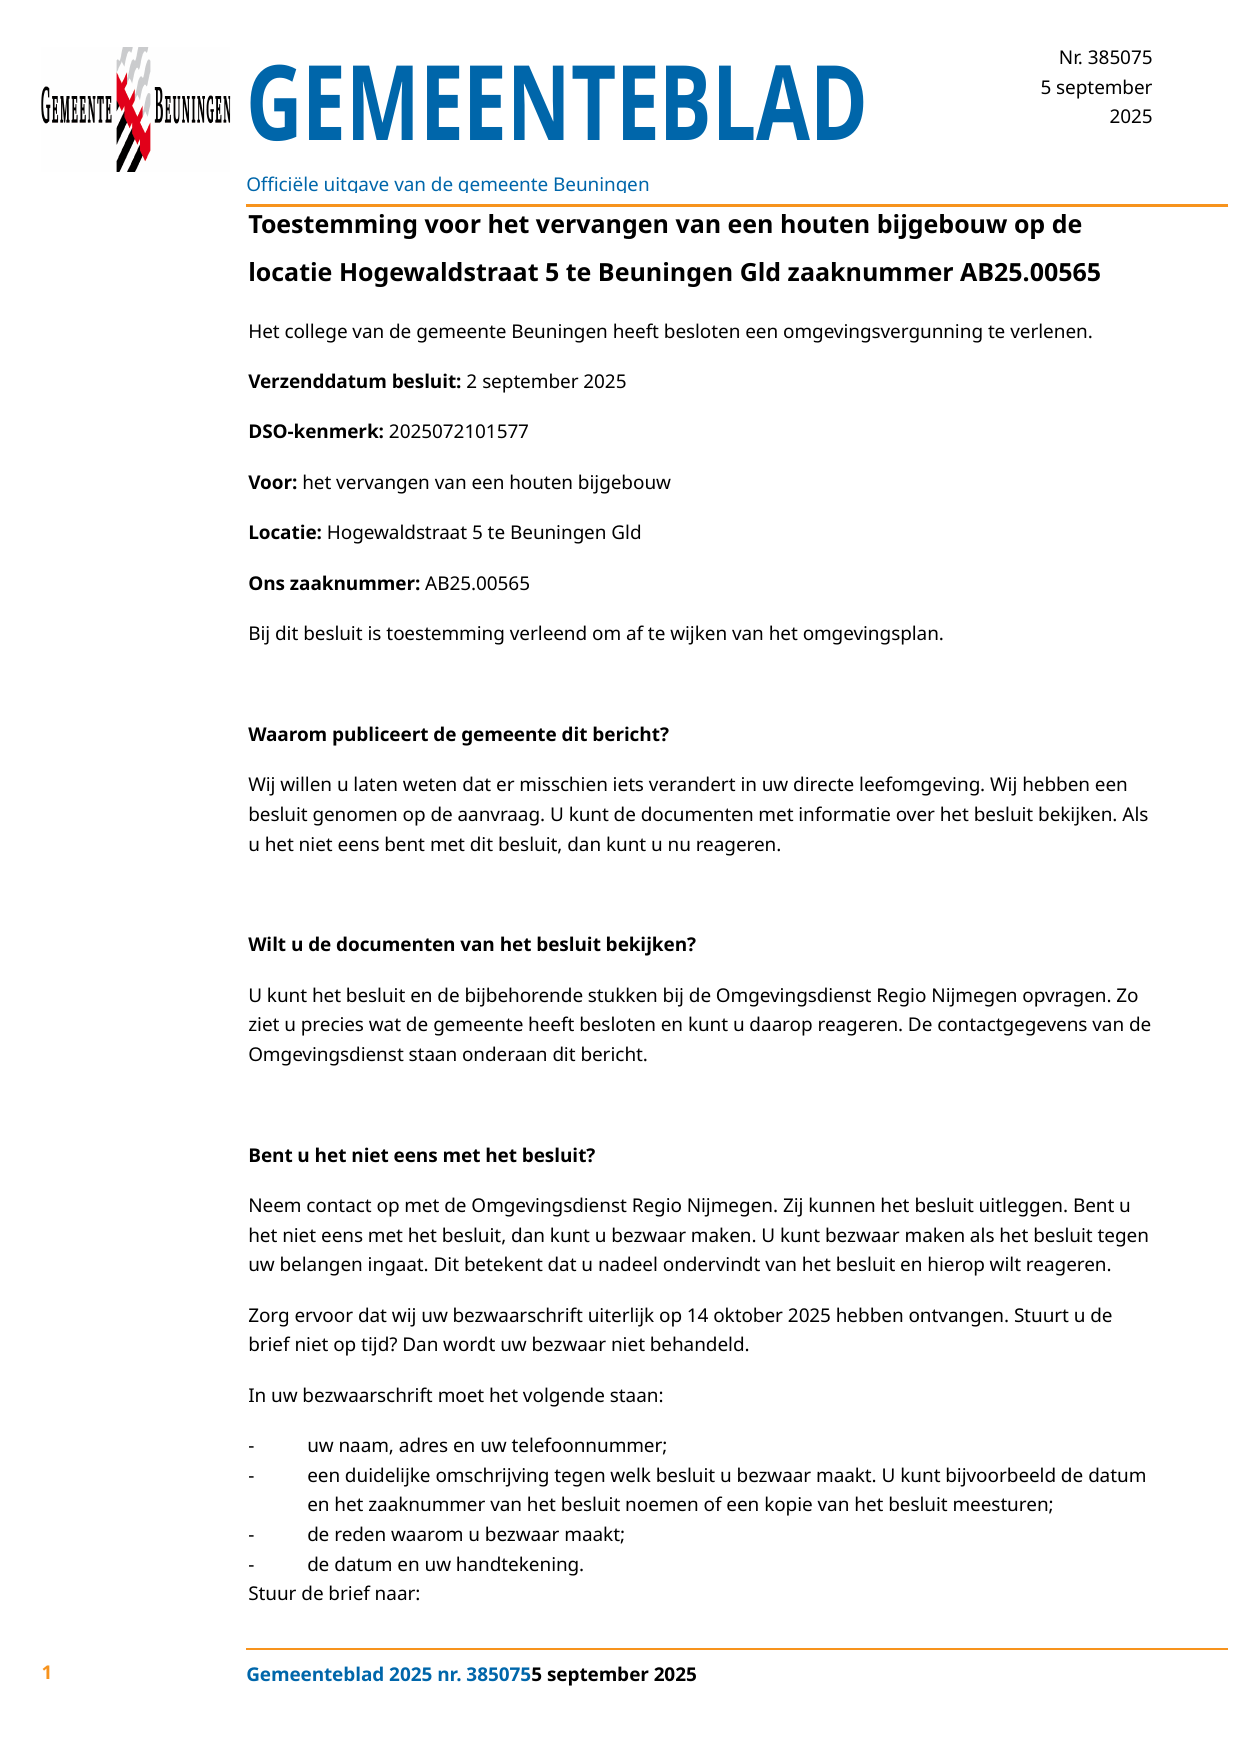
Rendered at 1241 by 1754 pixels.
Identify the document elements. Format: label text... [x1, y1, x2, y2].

text In uw bezwaarschrift moet het volgende staan: [248, 1382, 1152, 1408]
text Stuur de brief naar: [248, 1580, 1152, 1606]
text Wilt u de documenten van het besluit bekijken? [248, 932, 1152, 957]
text Verzenddatum besluit: 2 september 2025 [248, 368, 1152, 394]
list de reden waarom u bezwaar maakt; [248, 1521, 1152, 1547]
list uw naam, adres en uw telefoonnummer; [248, 1432, 1152, 1458]
text Wij willen u laten weten dat er misschien iets verandert in uw directe leefomgeving. Wij hebben een besluit genomen op de aanvraag. U kunt de documenten met informatie over het besluit bekijken. Als u het niet eens bent met dit besluit, dan kunt u nu reageren. [248, 772, 1152, 857]
text Neem contact op met de Omgevingsdienst Regio Nijmegen. Zij kunnen het besluit uitleggen. Bent u het niet eens met het besluit, dan kunt u bezwaar maken. U kunt bezwaar maken als het besluit tegen uw belangen ingaat. Dit betekent dat u nadeel ondervindt van het besluit en hierop wilt reageren. [248, 1192, 1152, 1277]
text Locatie: Hogewaldstraat 5 te Beuningen Gld [248, 519, 1152, 545]
list de datum en uw handtekening. [248, 1551, 1152, 1577]
text Voor: het vervangen van een houten bijgebouw [248, 469, 1152, 495]
text Zorg ervoor dat wij uw bezwaarschrift uiterlijk op 14 oktober 2025 hebben ontvangen. Stuurt u de brief niet op tijd? Dan wordt uw bezwaar niet behandeld. [248, 1302, 1152, 1357]
text Bent u het niet eens met het besluit? [248, 1142, 1152, 1168]
text Ons zaaknummer: AB25.00565 [248, 570, 1152, 596]
text Het college van de gemeente Beuningen heeft besloten een omgevingsvergunning te verlenen. [248, 318, 1152, 344]
text DSO-kenmerk: 2025072101577 [248, 419, 1152, 444]
text Waarom publiceert de gemeente dit bericht? [248, 721, 1152, 747]
list een duidelijke omschrijving tegen welk besluit u bezwaar maakt. U kunt bijvoorbeeld de datum en het zaaknummer van het besluit noemen of een kopie van het besluit meesturen; [248, 1462, 1152, 1517]
text Toestemming voor het vervangen van een houten bijgebouw op de locatie Hogewaldstraat 5 te Beuningen Gld zaaknummer AB25.00565 [248, 207, 1152, 288]
text U kunt het besluit en de bijbehorende stukken bij de Omgevingsdienst Regio Nijmegen opvragen. Zo ziet u precies wat de gemeente heeft besloten en kunt u daarop reageren. De contactgegevens van de Omgevingsdienst staan onderaan dit bericht. [248, 982, 1152, 1067]
picture [41, 47, 231, 172]
text Bij dit besluit is toestemming verleend om af te wijken van het omgevingsplan. [248, 620, 1152, 646]
